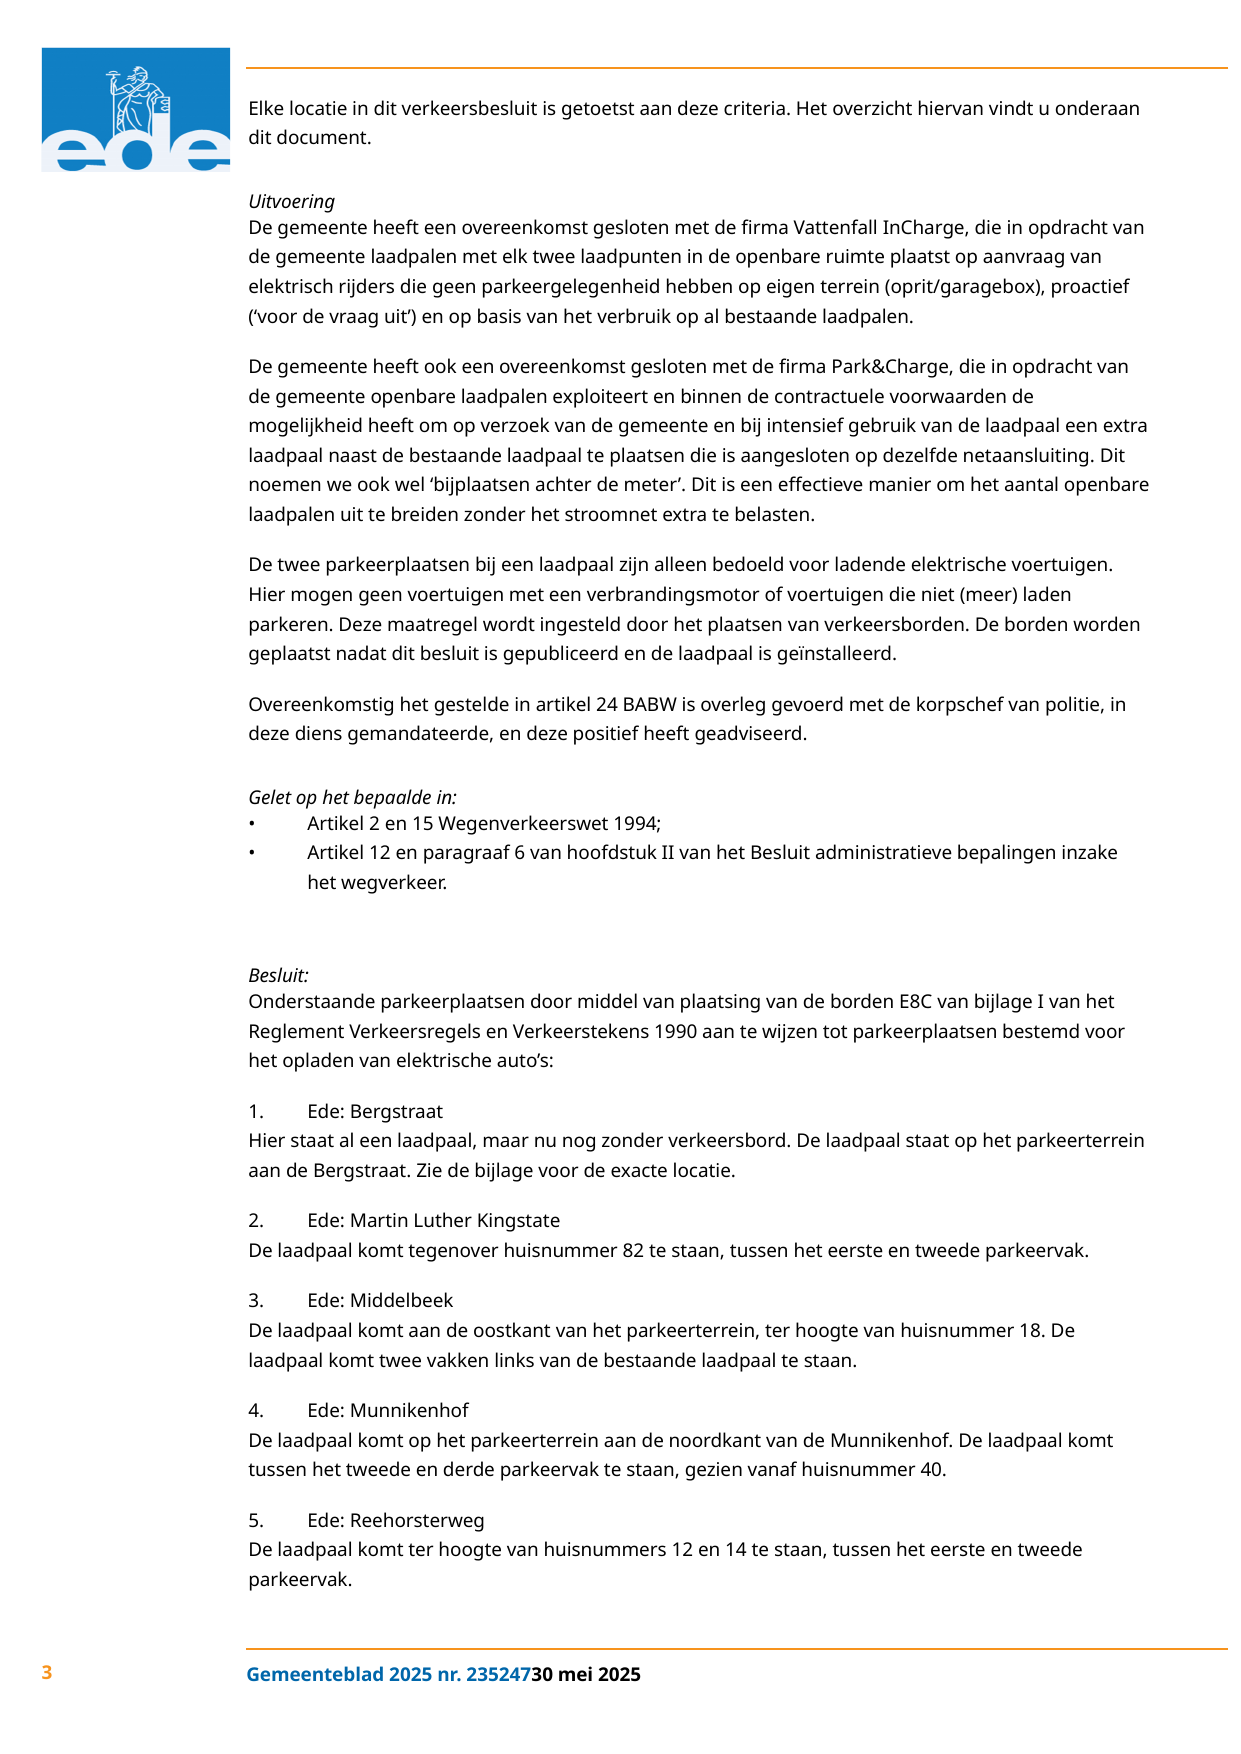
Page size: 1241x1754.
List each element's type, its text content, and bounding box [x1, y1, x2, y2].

text Hier staat al een laadpaal, maar nu nog zonder verkeersbord. De laadpaal staat op het parkeerterrein aan de Bergstraat. Zie de bijlage voor de exacte locatie. [248, 1128, 1152, 1183]
list Ede: Bergstraat [248, 1098, 1152, 1124]
list Ede: Reehorsterweg [248, 1507, 1152, 1532]
text Overeenkomstig het gestelde in artikel 24 BABW is overleg gevoerd met de korpschef van politie, in deze diens gemandateerde, en deze positief heeft geadviseerd. [248, 691, 1152, 746]
text De laadpaal komt aan de oostkant van het parkeerterrein, ter hoogte van huisnummer 18. De laadpaal komt twee vakken links van de bestaande laadpaal te staan. [248, 1317, 1152, 1372]
text Uitvoering [248, 188, 1152, 214]
text De laadpaal komt tegenover huisnummer 82 te staan, tussen het eerste en tweede parkeervak. [248, 1237, 1152, 1263]
list Artikel 12 en paragraaf 6 van hoofdstuk II van het Besluit administratieve bepalingen inzake het wegverkeer. [248, 839, 1152, 895]
text De laadpaal komt op het parkeerterrein aan de noordkant van de Munnikenhof. De laadpaal komt tussen het tweede en derde parkeervak te staan, gezien vanaf huisnummer 40. [248, 1427, 1152, 1482]
text Elke locatie in dit verkeersbesluit is getoetst aan deze criteria. Het overzicht hiervan vindt u onderaan dit document. [248, 95, 1152, 150]
list Ede: Martin Luther Kingstate [248, 1208, 1152, 1233]
text De laadpaal komt ter hoogte van huisnummers 12 en 14 te staan, tussen het eerste en tweede parkeervak. [248, 1536, 1152, 1592]
list Ede: Middelbeek [248, 1288, 1152, 1313]
text Gelet op het bepaalde in: [248, 784, 1152, 810]
text Onderstaande parkeerplaatsen door middel van plaatsing van de borden E8C van bijlage I van het Reglement Verkeersregels en Verkeerstekens 1990 aan te wijzen tot parkeerplaatsen bestemd voor het opladen van elektrische auto’s: [248, 988, 1152, 1073]
list Ede: Munnikenhof [248, 1397, 1152, 1423]
text De twee parkeerplaatsen bij een laadpaal zijn alleen bedoeld voor ladende elektrische voertuigen. Hier mogen geen voertuigen met een verbrandingsmotor of voertuigen die niet (meer) laden parkeren. Deze maatregel wordt ingesteld door het plaatsen van verkeersborden. De borden worden geplaatst nadat dit besluit is gepubliceerd en de laadpaal is geïnstalleerd. [248, 552, 1152, 666]
list Artikel 2 en 15 Wegenverkeerswet 1994; [248, 810, 1152, 836]
text Besluit: [248, 963, 1152, 988]
picture [41, 47, 231, 172]
text De gemeente heeft een overeenkomst gesloten met de firma Vattenfall InCharge, die in opdracht van de gemeente laadpalen met elk twee laadpunten in de openbare ruimte plaatst op aanvraag van elektrisch rijders die geen parkeergelegenheid hebben op eigen terrein (oprit/garagebox), proactief (‘voor de vraag uit’) en op basis van het verbruik op al bestaande laadpalen. [248, 214, 1152, 328]
text De gemeente heeft ook een overeenkomst gesloten met de firma Park&Charge, die in opdracht van de gemeente openbare laadpalen exploiteert en binnen de contractuele voorwaarden de mogelijkheid heeft om op verzoek van de gemeente en bij intensief gebruik van de laadpaal een extra laadpaal naast de bestaande laadpaal te plaatsen die is aangesloten op dezelfde netaansluiting. Dit noemen we ook wel ‘bijplaatsen achter de meter’. Dit is een effectieve manier om het aantal openbare laadpalen uit te breiden zonder het stroomnet extra te belasten. [248, 353, 1152, 527]
